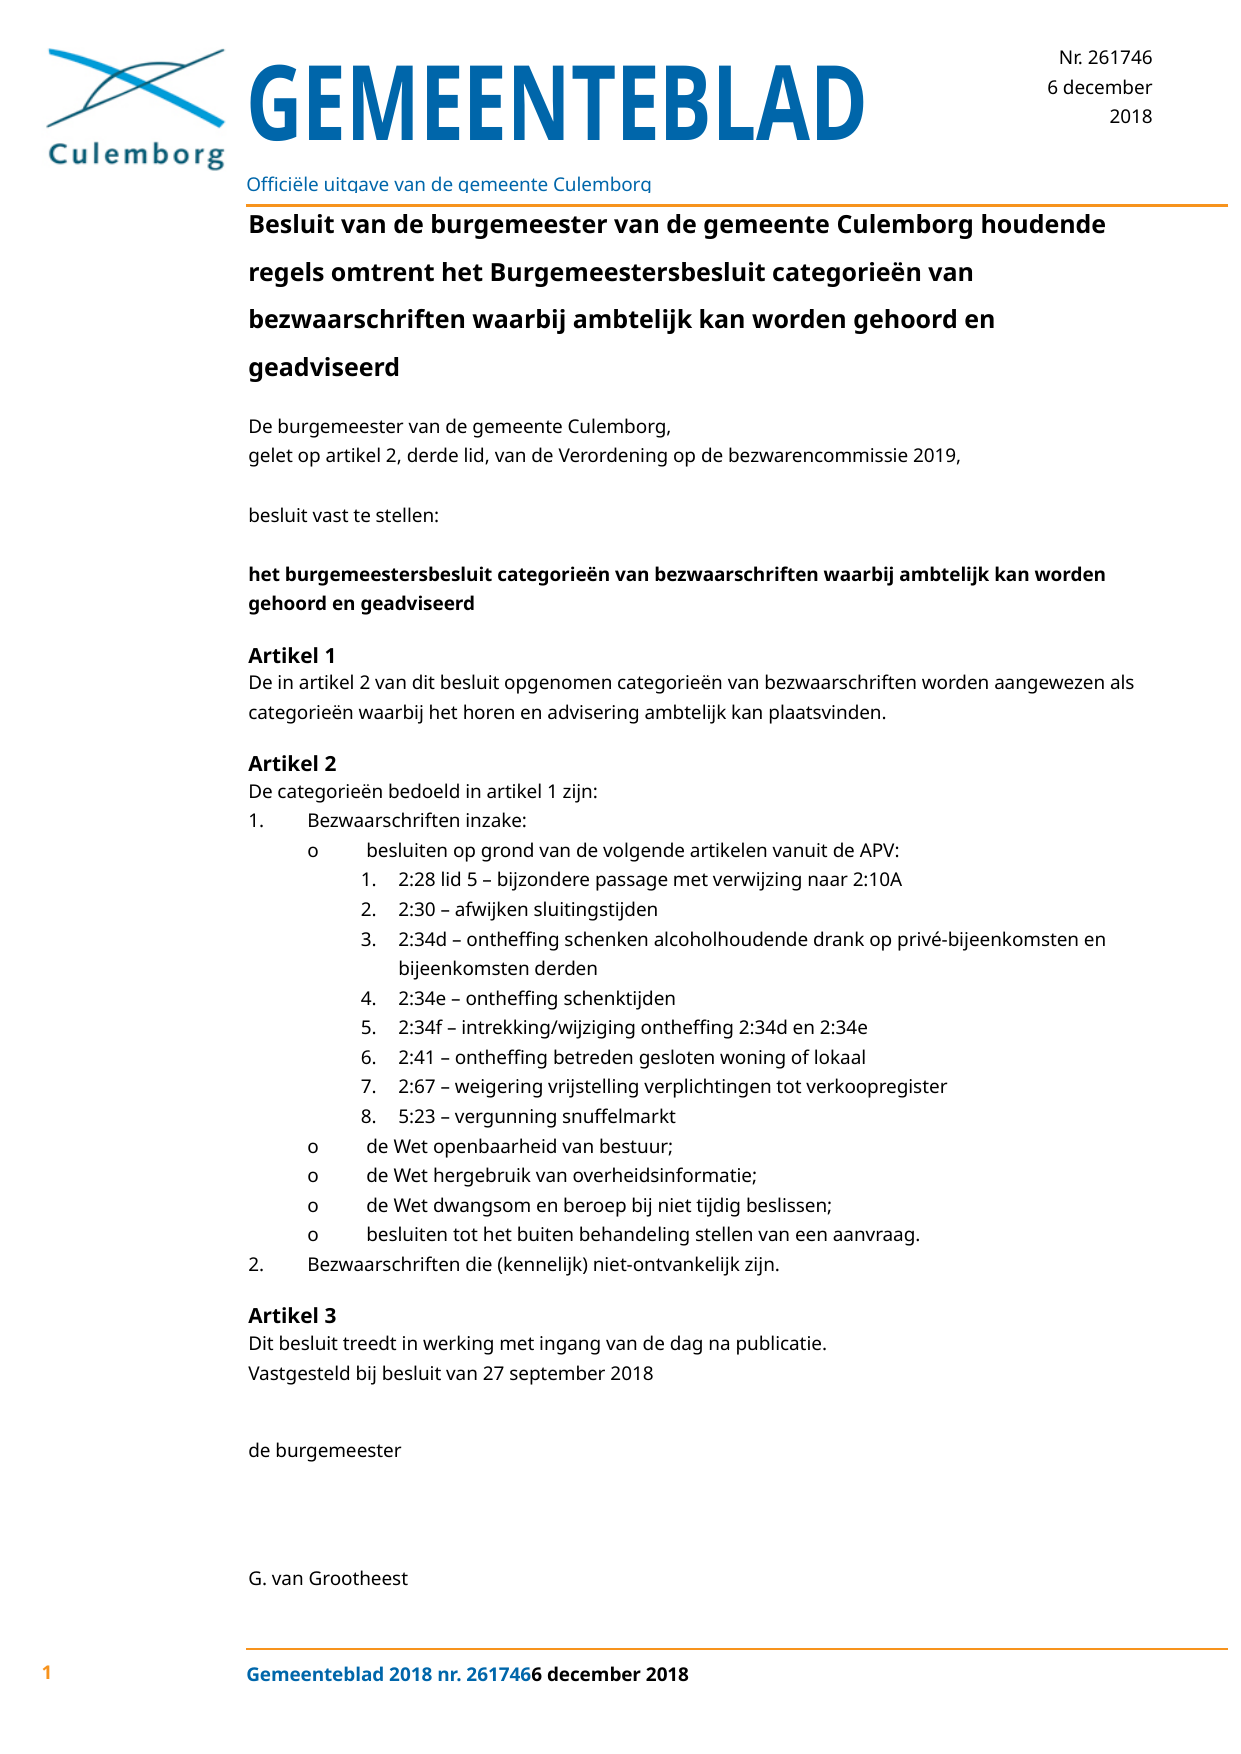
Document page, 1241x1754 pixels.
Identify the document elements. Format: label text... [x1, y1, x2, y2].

list besluiten op grond van de volgende artikelen vanuit de APV: [307, 837, 1152, 863]
text De categorieën bedoeld in artikel 1 zijn: [248, 778, 1152, 804]
list 2:30 – afwijken sluitingstijden [361, 896, 1152, 922]
text de burgemeester [248, 1437, 1152, 1463]
list de Wet hergebruik van overheidsinformatie; [307, 1162, 1152, 1188]
picture [41, 47, 231, 172]
list 2:28 lid 5 – bijzondere passage met verwijzing naar 2:10A [361, 867, 1152, 892]
list 2:34d – ontheffing schenken alcoholhoudende drank op privé-bijeenkomsten en bijeenkomsten derden [361, 926, 1152, 981]
text De in artikel 2 van dit besluit opgenomen categorieën van bezwaarschriften worden aangewezen als categorieën waarbij het horen en advisering ambtelijk kan plaatsvinden. [248, 669, 1152, 725]
text Dit besluit treedt in werking met ingang van de dag na publicatie. [248, 1330, 1152, 1356]
list 5:23 – vergunning snuffelmarkt [361, 1103, 1152, 1129]
list 2:67 – weigering vrijstelling verplichtingen tot verkoopregister [361, 1074, 1152, 1099]
text gelet op artikel 2, derde lid, van de Verordening op de bezwarencommissie 2019, [248, 443, 1152, 468]
list 2:34f – intrekking/wijziging ontheffing 2:34d en 2:34e [361, 1014, 1152, 1040]
list de Wet dwangsom en beroep bij niet tijdig beslissen; [307, 1192, 1152, 1218]
text besluit vast te stellen: [248, 502, 1152, 528]
text Artikel 3 [248, 1302, 1152, 1330]
text De burgemeester van de gemeente Culemborg, [248, 413, 1152, 439]
list de Wet openbaarheid van bestuur; [307, 1133, 1152, 1159]
list 2:34e – ontheffing schenktijden [361, 985, 1152, 1011]
text Vastgesteld bij besluit van 27 september 2018 [248, 1360, 1152, 1385]
text het burgemeestersbesluit categorieën van bezwaarschriften waarbij ambtelijk kan worden gehoord en geadviseerd [248, 561, 1152, 616]
list Bezwaarschriften die (kennelijk) niet-ontvankelijk zijn. [248, 1251, 1152, 1277]
text Artikel 2 [248, 749, 1152, 778]
text Artikel 1 [248, 641, 1152, 669]
text G. van Grootheest [248, 1566, 1152, 1591]
list Bezwaarschriften inzake: [248, 807, 1152, 833]
list besluiten tot het buiten behandeling stellen van een aanvraag. [307, 1222, 1152, 1247]
text Besluit van de burgemeester van de gemeente Culemborg houdende regels omtrent het Burgemeestersbesluit categorieën van bezwaarschriften waarbij ambtelijk kan worden gehoord en geadviseerd [248, 207, 1152, 384]
list 2:41 – ontheffing betreden gesloten woning of lokaal [361, 1044, 1152, 1070]
